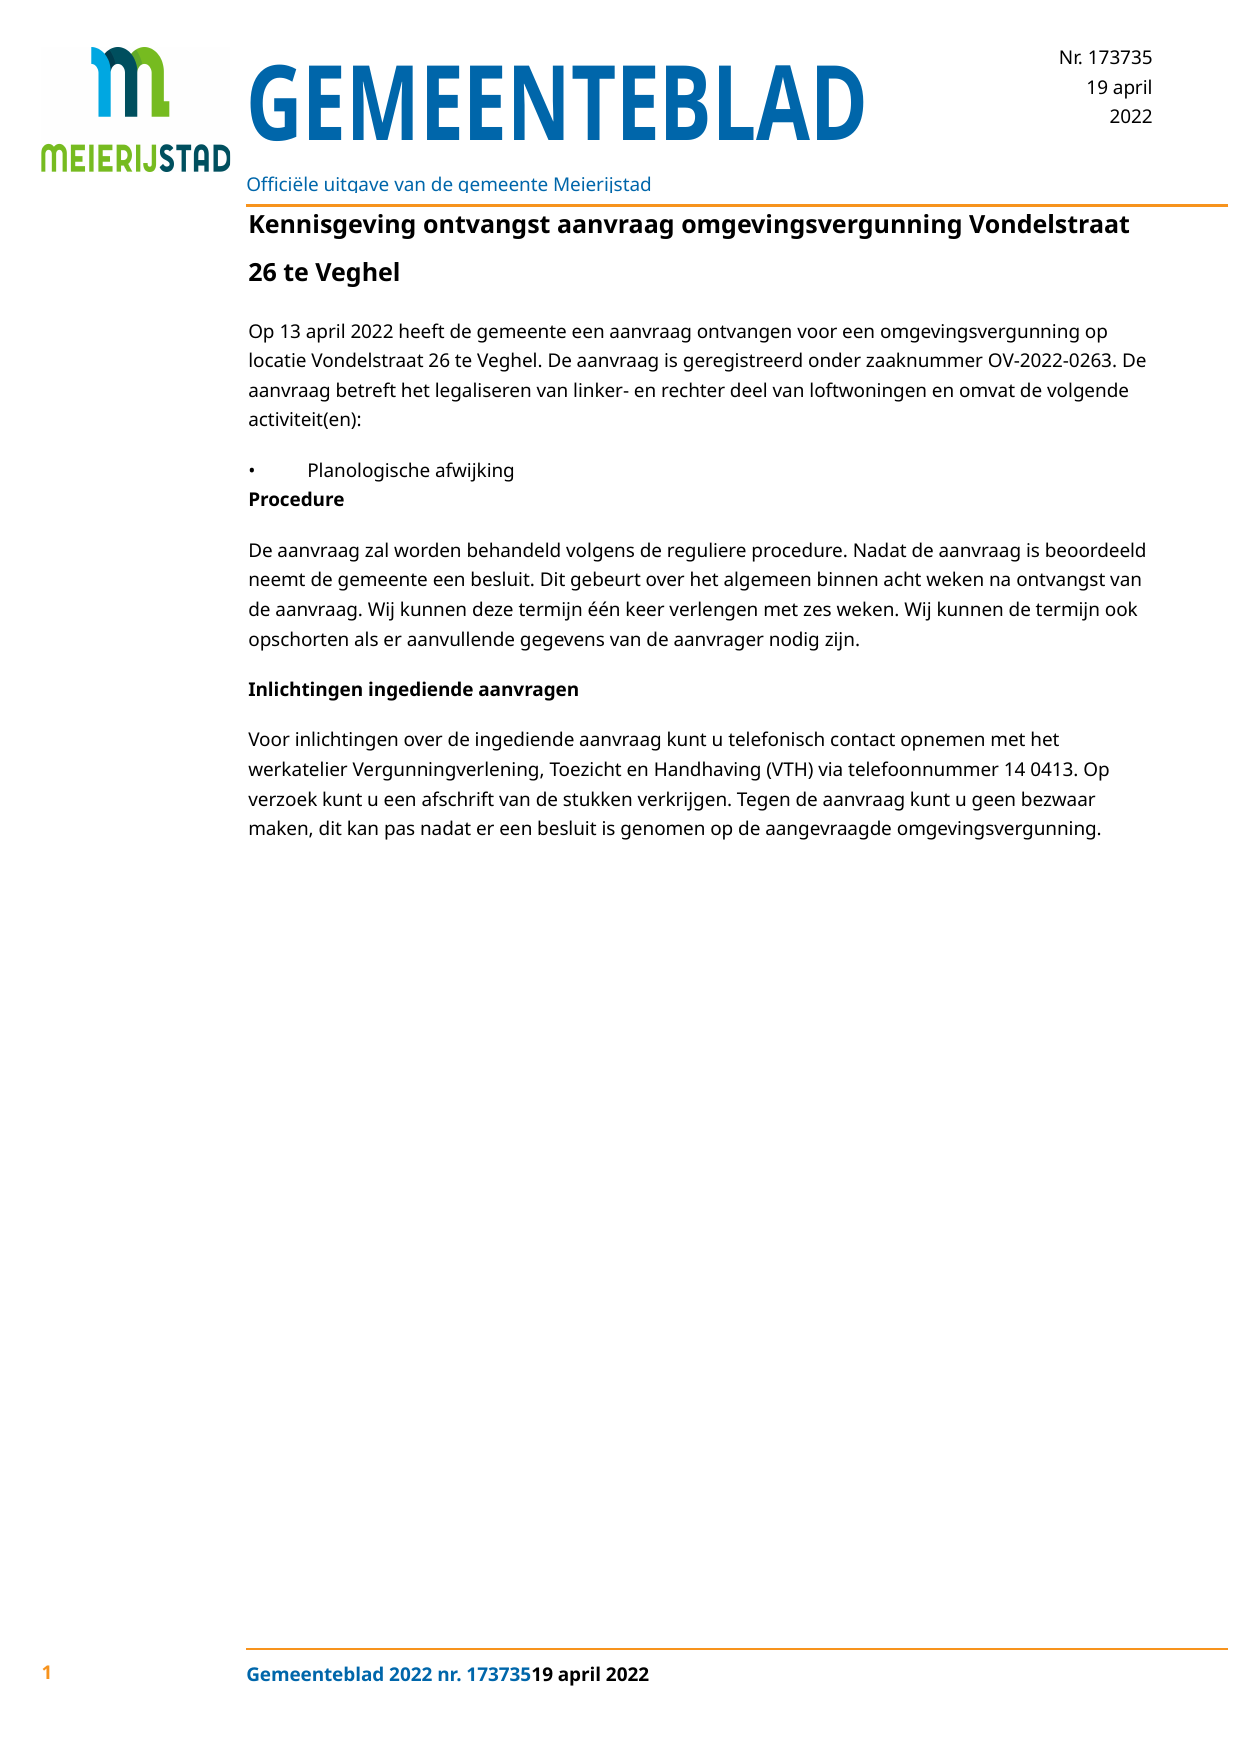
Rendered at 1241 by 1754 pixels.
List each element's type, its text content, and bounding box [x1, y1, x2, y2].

text Inlichtingen ingediende aanvragen [248, 676, 1152, 702]
list Planologische afwijking [248, 457, 1152, 483]
text Op 13 april 2022 heeft de gemeente een aanvraag ontvangen voor een omgevingsvergunning op locatie Vondelstraat 26 te Veghel. De aanvraag is geregistreerd onder zaaknummer OV-2022-0263. De aanvraag betreft het legaliseren van linker- en rechter deel van loftwoningen en omvat de volgende activiteit(en): [248, 318, 1152, 432]
text Procedure [248, 487, 1152, 512]
text De aanvraag zal worden behandeld volgens de reguliere procedure. Nadat de aanvraag is beoordeeld neemt de gemeente een besluit. Dit gebeurt over het algemeen binnen acht weken na ontvangst van de aanvraag. Wij kunnen deze termijn één keer verlengen met zes weken. Wij kunnen de termijn ook opschorten als er aanvullende gegevens van de aanvrager nodig zijn. [248, 537, 1152, 652]
text Voor inlichtingen over de ingediende aanvraag kunt u telefonisch contact opnemen met het werkatelier Vergunningverlening, Toezicht en Handhaving (VTH) via telefoonnummer 14 0413. Op verzoek kunt u een afschrift van de stukken verkrijgen. Tegen de aanvraag kunt u geen bezwaar maken, dit kan pas nadat er een besluit is genomen op de aangevraagde omgevingsvergunning. [248, 727, 1152, 841]
picture [41, 47, 231, 172]
text Kennisgeving ontvangst aanvraag omgevingsvergunning Vondelstraat 26 te Veghel [248, 207, 1152, 288]
